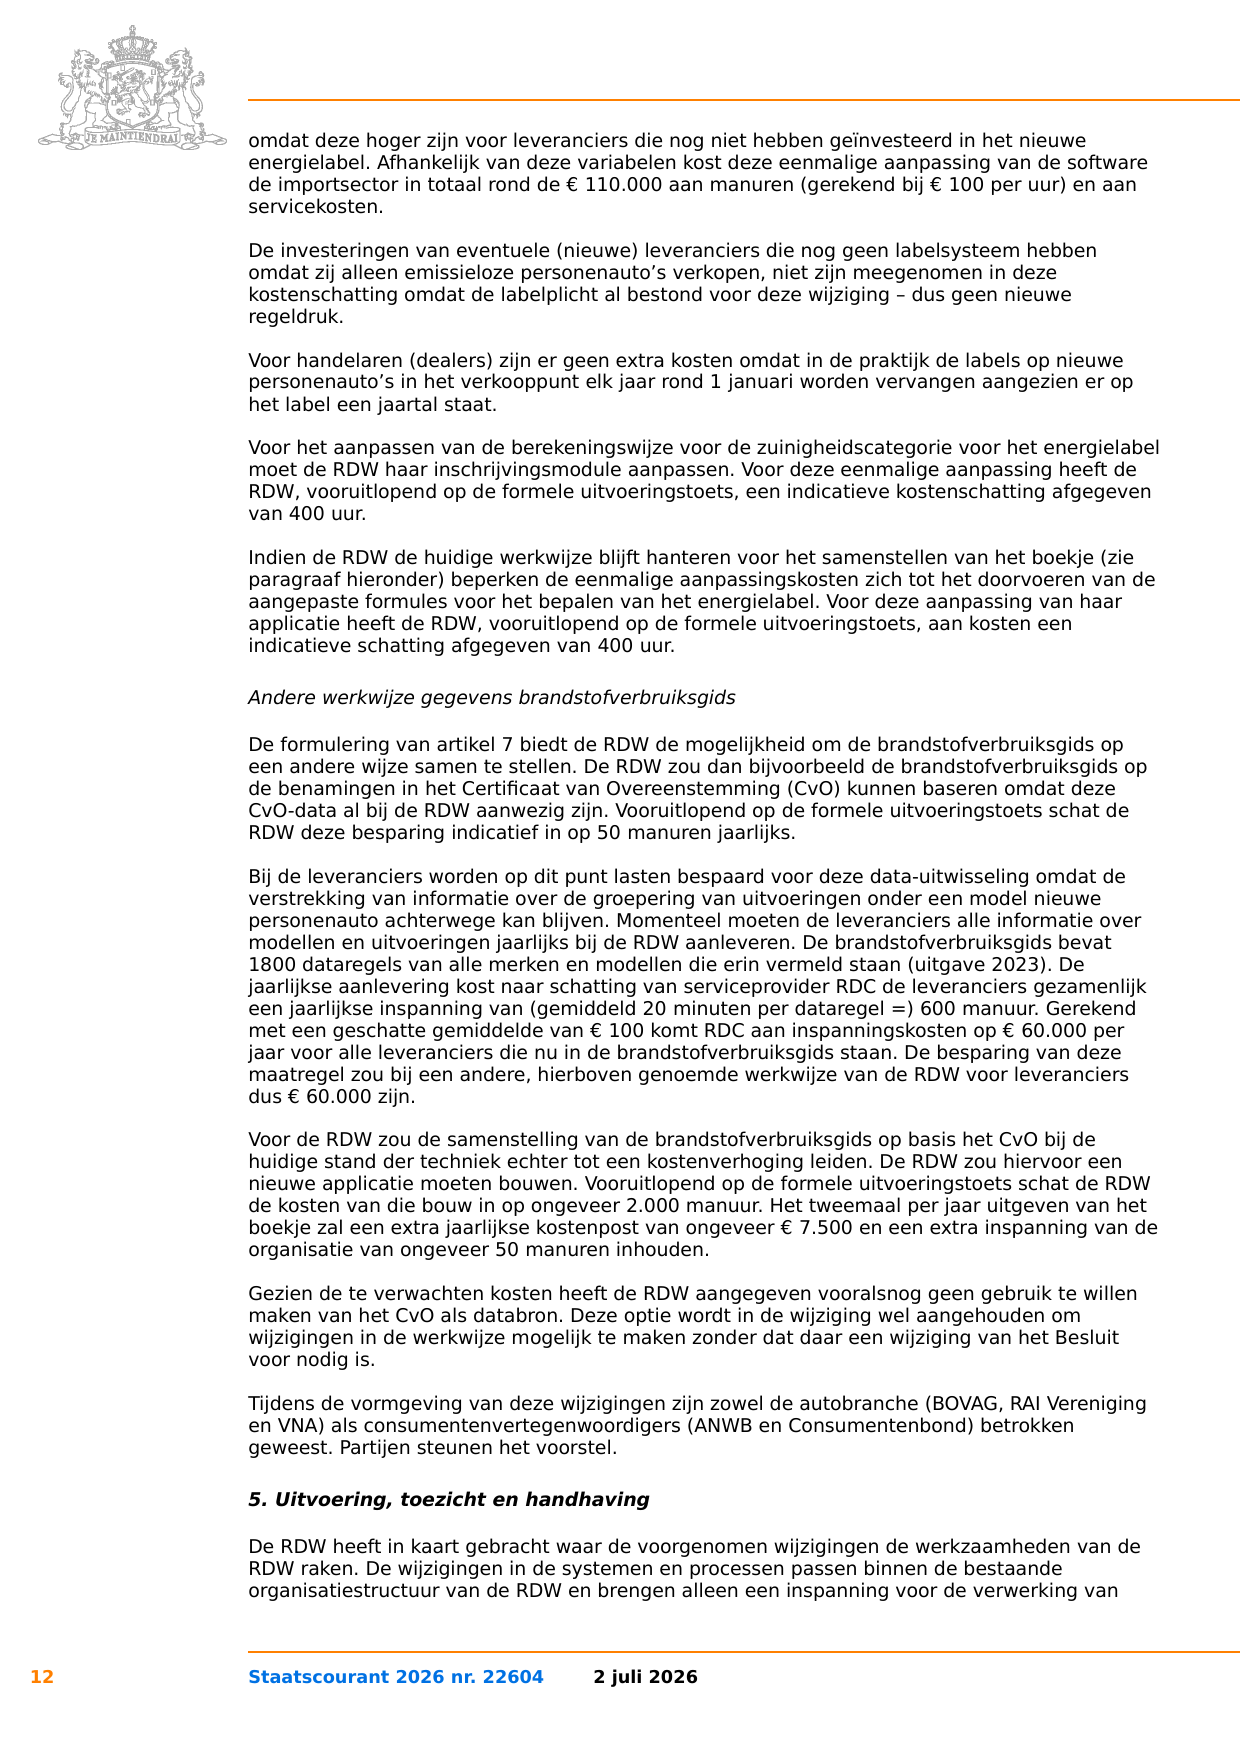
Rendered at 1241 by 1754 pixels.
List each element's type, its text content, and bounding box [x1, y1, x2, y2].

text omdat deze hoger zijn voor leveranciers die nog niet hebben geïnvesteerd in het nieuwe energielabel. Afhankelijk van deze variabelen kost deze eenmalige aanpassing van de software de importsector in totaal rond de € 110.000 aan manuren (gerekend bij € 100 per uur) en aan servicekosten. [248, 130, 1163, 218]
text Voor het aanpassen van de berekeningswijze voor de zuinigheidscategorie voor het energielabel moet de RDW haar inschrijvingsmodule aanpassen. Voor deze eenmalige aanpassing heeft de RDW, vooruitlopend op de formele uitvoeringstoets, een indicatieve kostenschatting afgegeven van 400 uur. [248, 437, 1163, 525]
subtitle Andere werkwijze gegevens brandstofverbruiksgids [248, 687, 1163, 709]
subtitle 5. Uitvoering, toezicht en handhaving [248, 1489, 1163, 1511]
text De RDW heeft in kaart gebracht waar de voorgenomen wijzigingen de werkzaamheden van de RDW raken. De wijzigingen in de systemen en processen passen binnen de bestaande organisatiestructuur van de RDW en brengen alleen een inspanning voor de verwerking van [248, 1536, 1163, 1602]
text De investeringen van eventuele (nieuwe) leveranciers die nog geen labelsysteem hebben omdat zij alleen emissieloze personenauto’s verkopen, niet zijn meegenomen in deze kostenschatting omdat de labelplicht al bestond voor deze wijziging – dus geen nieuwe regeldruk. [248, 240, 1163, 328]
text Gezien de te verwachten kosten heeft de RDW aangegeven vooralsnog geen gebruik te willen maken van het CvO als databron. Deze optie wordt in de wijziging wel aangehouden om wijzigingen in de werkwijze mogelijk te maken zonder dat daar een wijziging van het Besluit voor nodig is. [248, 1283, 1163, 1371]
text De formulering van artikel 7 biedt de RDW de mogelijkheid om de brandstofverbruiksgids op een andere wijze samen te stellen. De RDW zou dan bijvoorbeeld de brandstofverbruiksgids op de benamingen in het Certificaat van Overeenstemming (CvO) kunnen baseren omdat deze CvO-data al bij de RDW aanwezig zijn. Vooruitlopend op de formele uitvoeringstoets schat de RDW deze besparing indicatief in op 50 manuren jaarlijks. [248, 734, 1163, 844]
text Voor de RDW zou de samenstelling van de brandstofverbruiksgids op basis het CvO bij de huidige stand der techniek echter tot een kostenverhoging leiden. De RDW zou hiervoor een nieuwe applicatie moeten bouwen. Vooruitlopend op de formele uitvoeringstoets schat de RDW de kosten van die bouw in op ongeveer 2.000 manuur. Het tweemaal per jaar uitgeven van het boekje zal een extra jaarlijkse kostenpost van ongeveer € 7.500 en een extra inspanning van de organisatie van ongeveer 50 manuren inhouden. [248, 1129, 1163, 1261]
picture [38, 25, 227, 150]
text Bij de leveranciers worden op dit punt lasten bespaard voor deze data-uitwisseling omdat de verstrekking van informatie over de groepering van uitvoeringen onder een model nieuwe personenauto achterwege kan blijven. Momenteel moeten de leveranciers alle informatie over modellen en uitvoeringen jaarlijks bij de RDW aanleveren. De brandstofverbruiksgids bevat 1800 dataregels van alle merken en modellen die erin vermeld staan (uitgave 2023). De jaarlijkse aanlevering kost naar schatting van serviceprovider RDC de leveranciers gezamenlijk een jaarlijkse inspanning van (gemiddeld 20 minuten per dataregel =) 600 manuur. Gerekend met een geschatte gemiddelde van € 100 komt RDC aan inspanningskosten op € 60.000 per jaar voor alle leveranciers die nu in de brandstofverbruiksgids staan. De besparing van deze maatregel zou bij een andere, hierboven genoemde werkwijze van de RDW voor leveranciers dus € 60.000 zijn. [248, 866, 1163, 1107]
text Voor handelaren (dealers) zijn er geen extra kosten omdat in de praktijk de labels op nieuwe personenauto’s in het verkooppunt elk jaar rond 1 januari worden vervangen aangezien er op het label een jaartal staat. [248, 349, 1163, 415]
text Indien de RDW de huidige werkwijze blijft hanteren voor het samenstellen van het boekje (zie paragraaf hieronder) beperken de eenmalige aanpassingskosten zich tot het doorvoeren van de aangepaste formules voor het bepalen van het energielabel. Voor deze aanpassing van haar applicatie heeft de RDW, vooruitlopend op de formele uitvoeringstoets, aan kosten een indicatieve schatting afgegeven van 400 uur. [248, 547, 1163, 657]
text Tijdens de vormgeving van deze wijzigingen zijn zowel de autobranche (BOVAG, RAI Vereniging en VNA) als consumentenvertegenwoordigers (ANWB en Consumentenbond) betrokken geweest. Partijen steunen het voorstel. [248, 1393, 1163, 1459]
